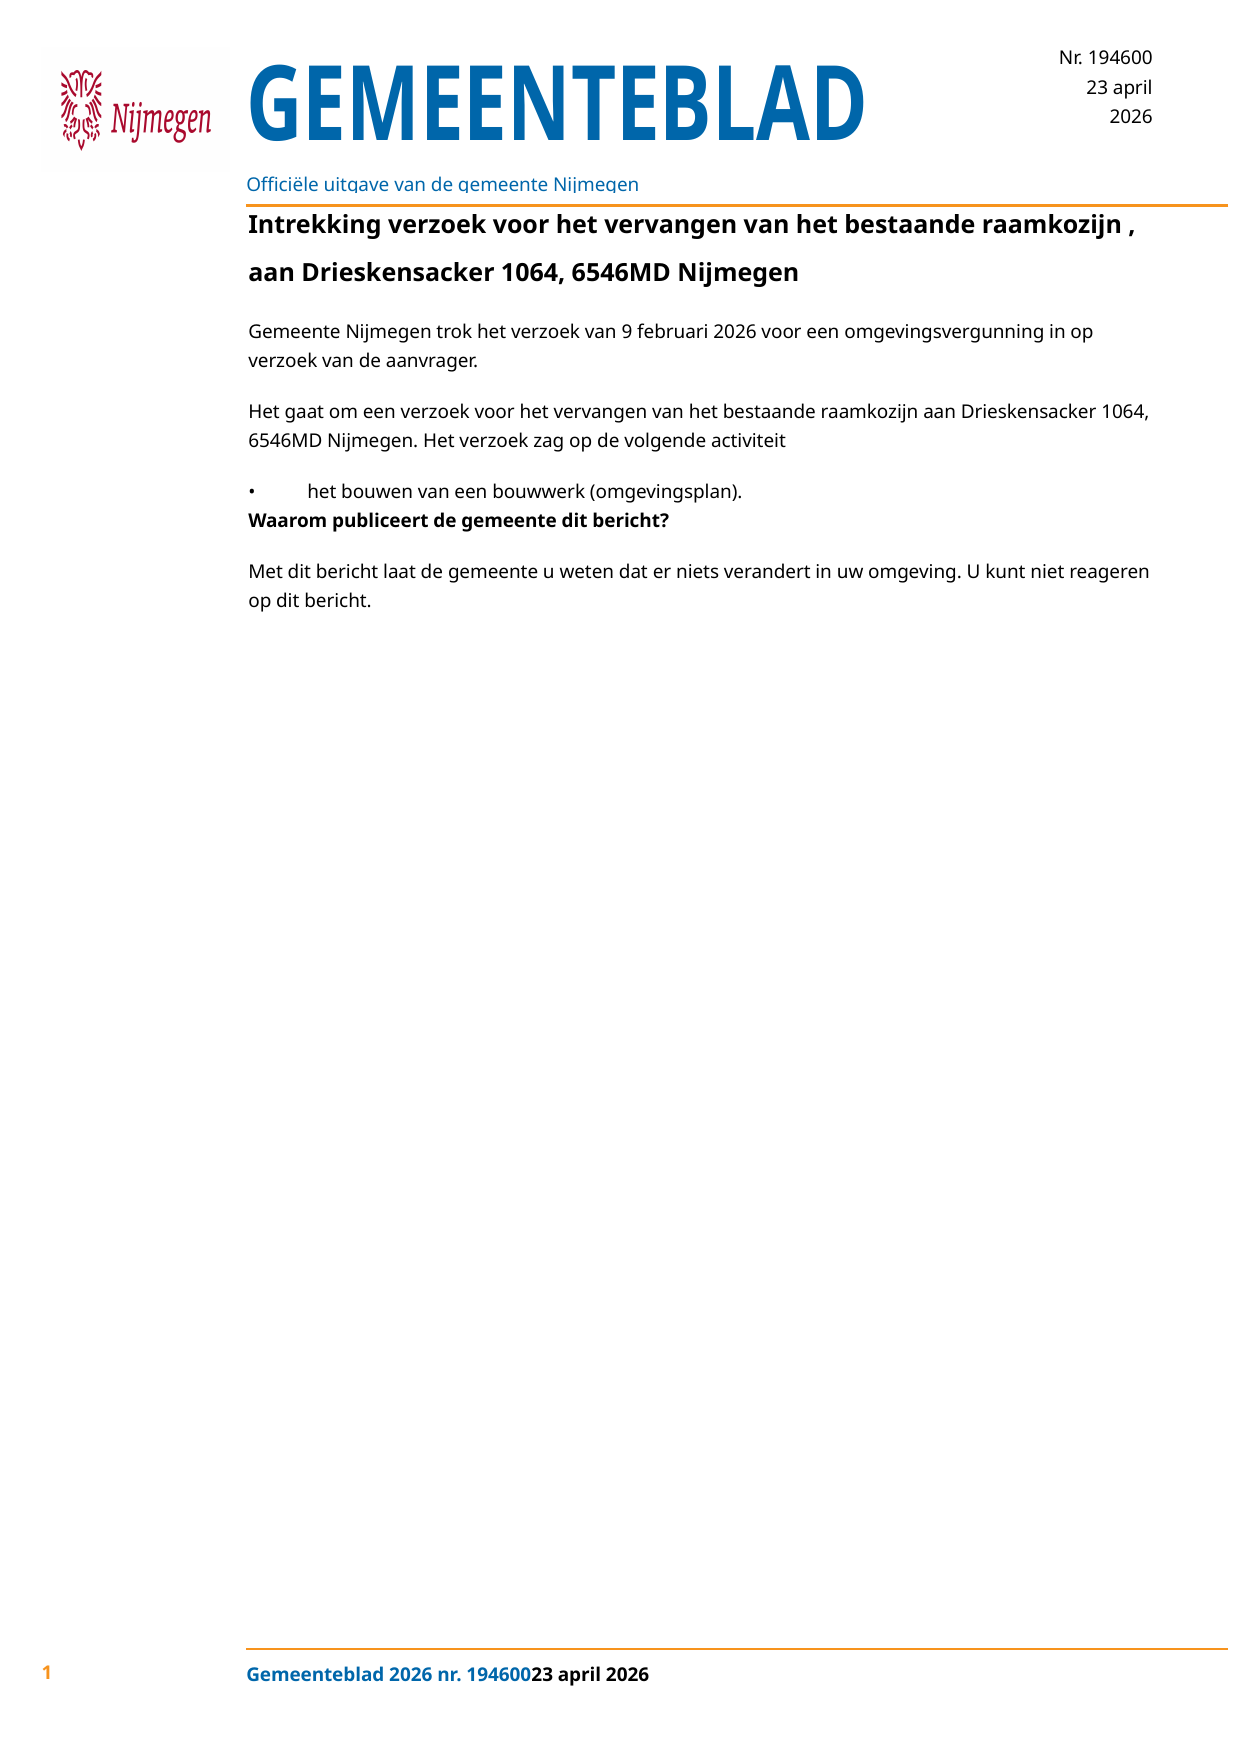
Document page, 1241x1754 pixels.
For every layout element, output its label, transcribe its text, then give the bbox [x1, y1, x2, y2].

text Het gaat om een verzoek voor het vervangen van het bestaande raamkozijn aan Drieskensacker 1064, 6546MD Nijmegen. Het verzoek zag op de volgende activiteit [248, 398, 1152, 453]
text Waarom publiceert de gemeente dit bericht? [248, 507, 1152, 533]
picture [41, 47, 231, 172]
list het bouwen van een bouwwerk (omgevingsplan). [248, 478, 1152, 504]
text Intrekking verzoek voor het vervangen van het bestaande raamkozijn , aan Drieskensacker 1064, 6546MD Nijmegen [248, 207, 1152, 288]
text Gemeente Nijmegen trok het verzoek van 9 februari 2026 voor een omgevingsvergunning in op verzoek van de aanvrager. [248, 318, 1152, 373]
text Met dit bericht laat de gemeente u weten dat er niets verandert in uw omgeving. U kunt niet reageren op dit bericht. [248, 558, 1152, 613]
